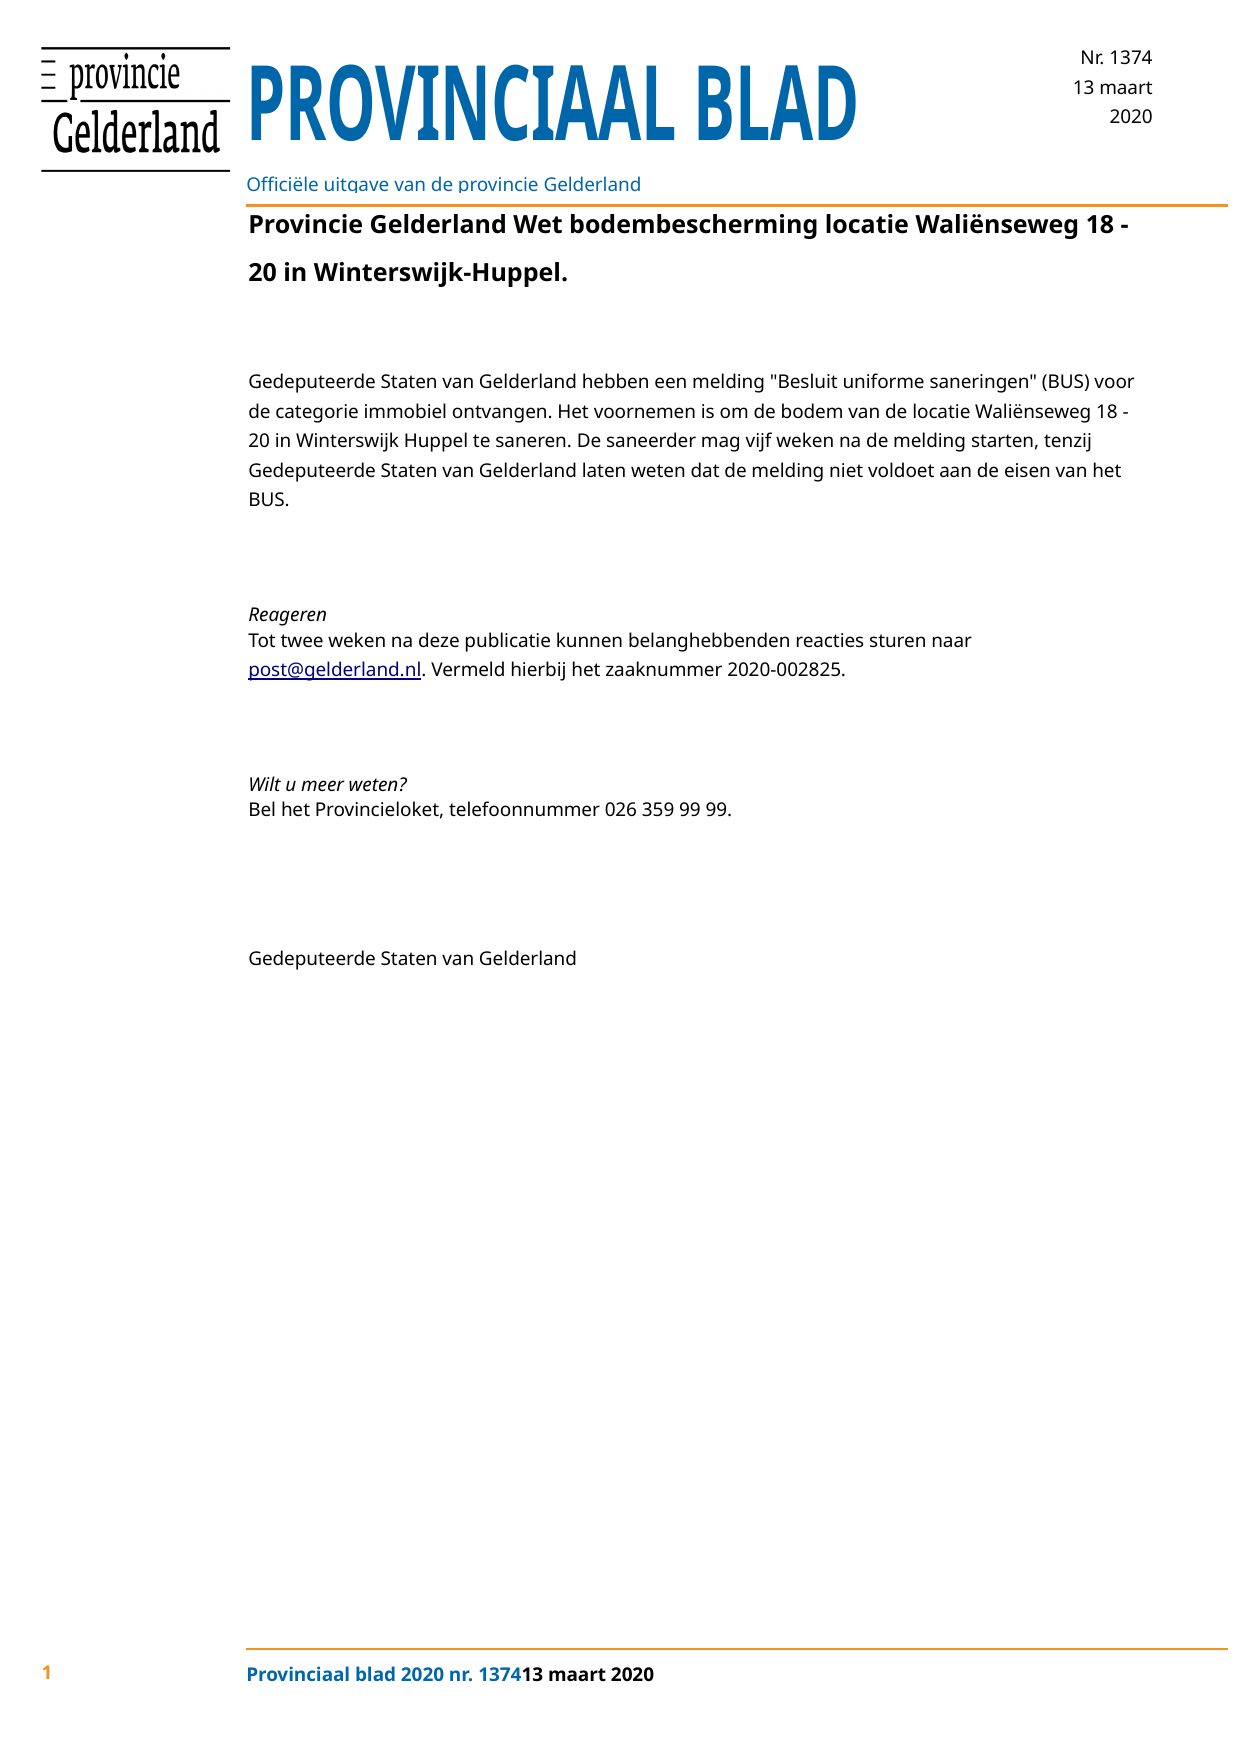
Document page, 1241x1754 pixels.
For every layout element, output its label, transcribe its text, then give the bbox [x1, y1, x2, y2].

text Tot twee weken na deze publicatie kunnen belanghebbenden reacties sturen naar post@gelderland.nl. Vermeld hierbij het zaaknummer 2020-002825. [248, 627, 1152, 682]
text Bel het Provincieloket, telefoonnummer 026 359 99 99. [248, 796, 1152, 822]
text Provincie Gelderland Wet bodembescherming locatie Waliënseweg 18 - 20 in Winterswijk-Huppel. [248, 207, 1152, 288]
text Gedeputeerde Staten van Gelderland hebben een melding "Besluit uniforme saneringen" (BUS) voor de categorie immobiel ontvangen. Het voornemen is om de bodem van de locatie Waliënseweg 18 - 20 in Winterswijk Huppel te saneren. De saneerder mag vijf weken na de melding starten, tenzij Gedeputeerde Staten van Gelderland laten weten dat de melding niet voldoet aan de eisen van het BUS. [248, 368, 1152, 512]
text Gedeputeerde Staten van Gelderland [248, 945, 1152, 971]
text Wilt u meer weten? [248, 771, 1152, 796]
picture [41, 47, 231, 172]
text Reageren [248, 601, 1152, 627]
